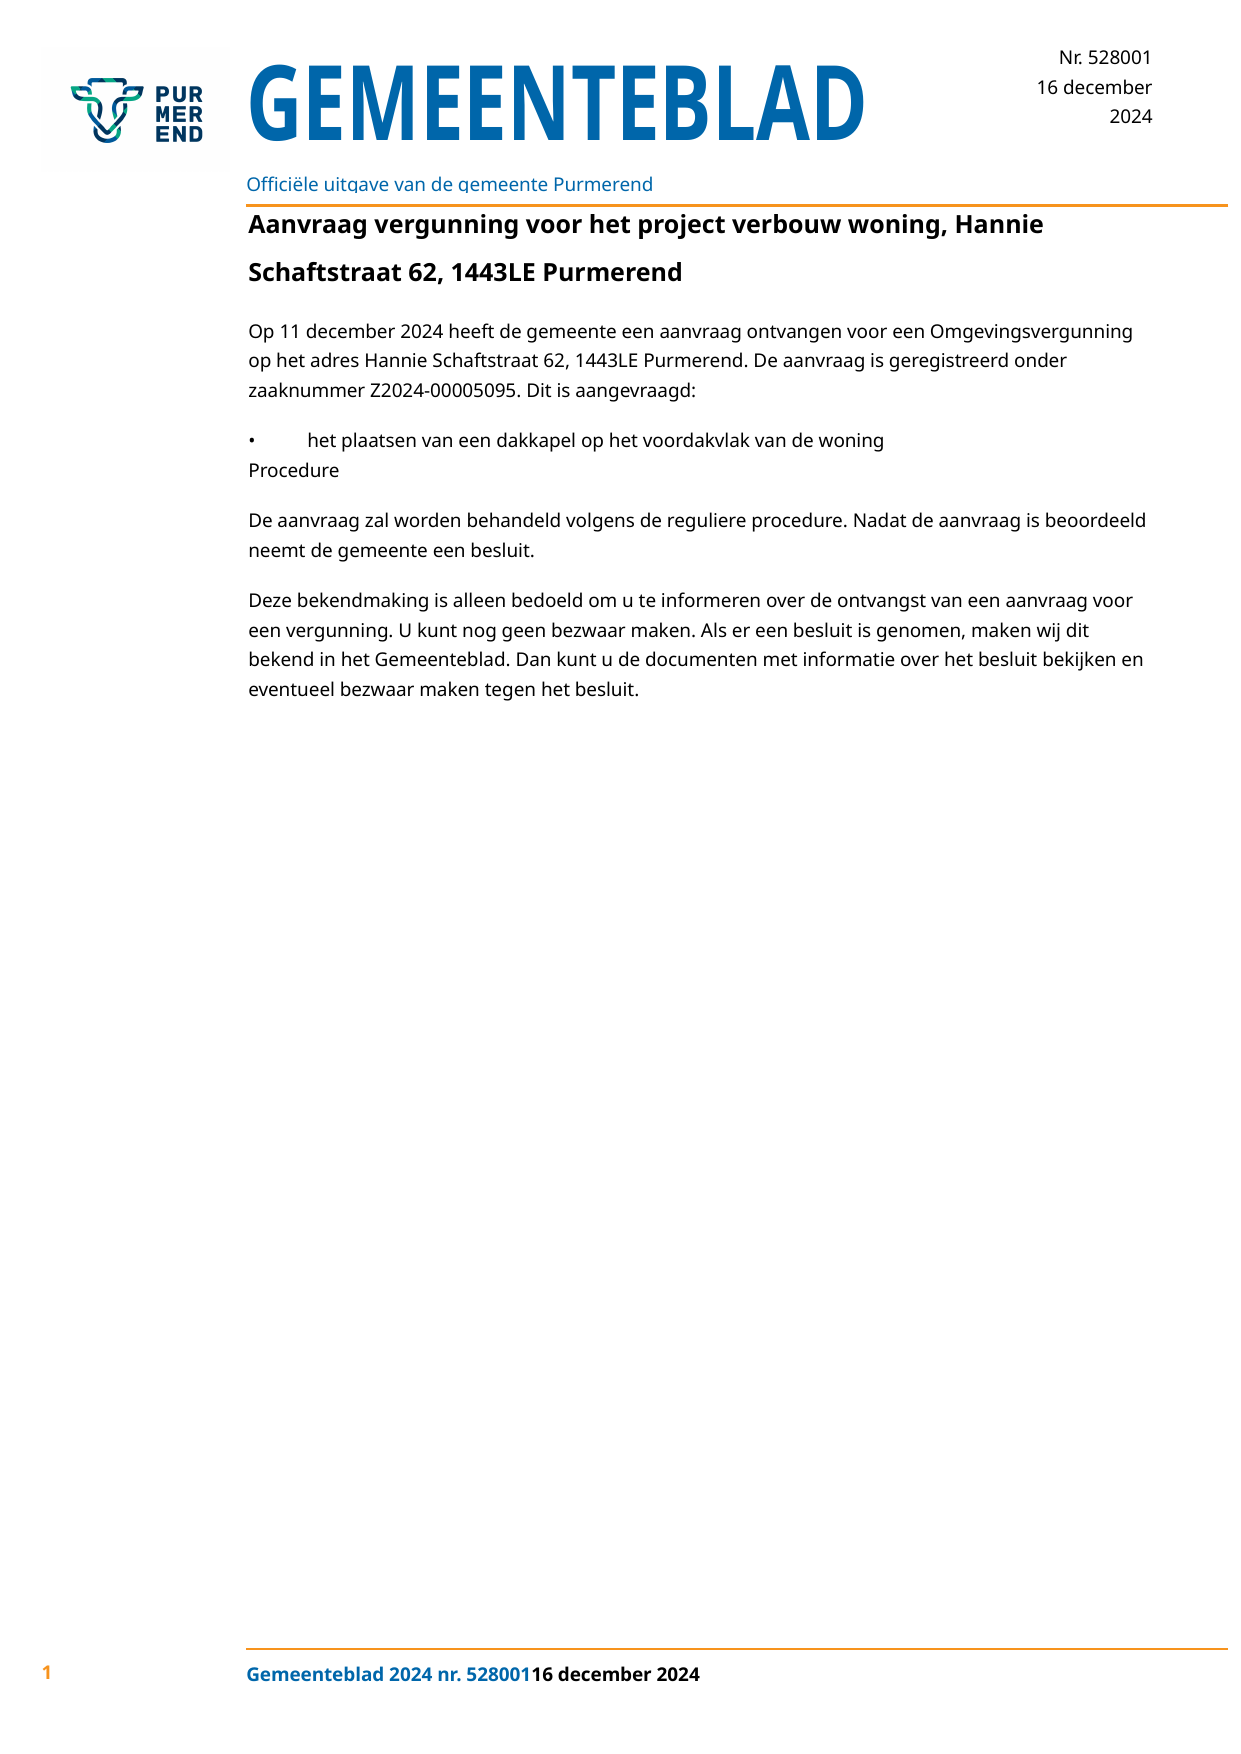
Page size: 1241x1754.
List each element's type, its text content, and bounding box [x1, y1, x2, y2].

picture [41, 47, 231, 172]
text Aanvraag vergunning voor het project verbouw woning, Hannie Schaftstraat 62, 1443LE Purmerend [248, 207, 1152, 288]
text Op 11 december 2024 heeft de gemeente een aanvraag ontvangen voor een Omgevingsvergunning op het adres Hannie Schaftstraat 62, 1443LE Purmerend. De aanvraag is geregistreerd onder zaaknummer Z2024-00005095. Dit is aangevraagd: [248, 318, 1152, 403]
list het plaatsen van een dakkapel op het voordakvlak van de woning [248, 427, 1152, 453]
text Deze bekendmaking is alleen bedoeld om u te informeren over de ontvangst van een aanvraag voor een vergunning. U kunt nog geen bezwaar maken. Als er een besluit is genomen, maken wij dit bekend in het Gemeenteblad. Dan kunt u de documenten met informatie over het besluit bekijken en eventueel bezwaar maken tegen het besluit. [248, 587, 1152, 702]
text De aanvraag zal worden behandeld volgens de reguliere procedure. Nadat de aanvraag is beoordeeld neemt de gemeente een besluit. [248, 507, 1152, 563]
text Procedure [248, 457, 1152, 483]
